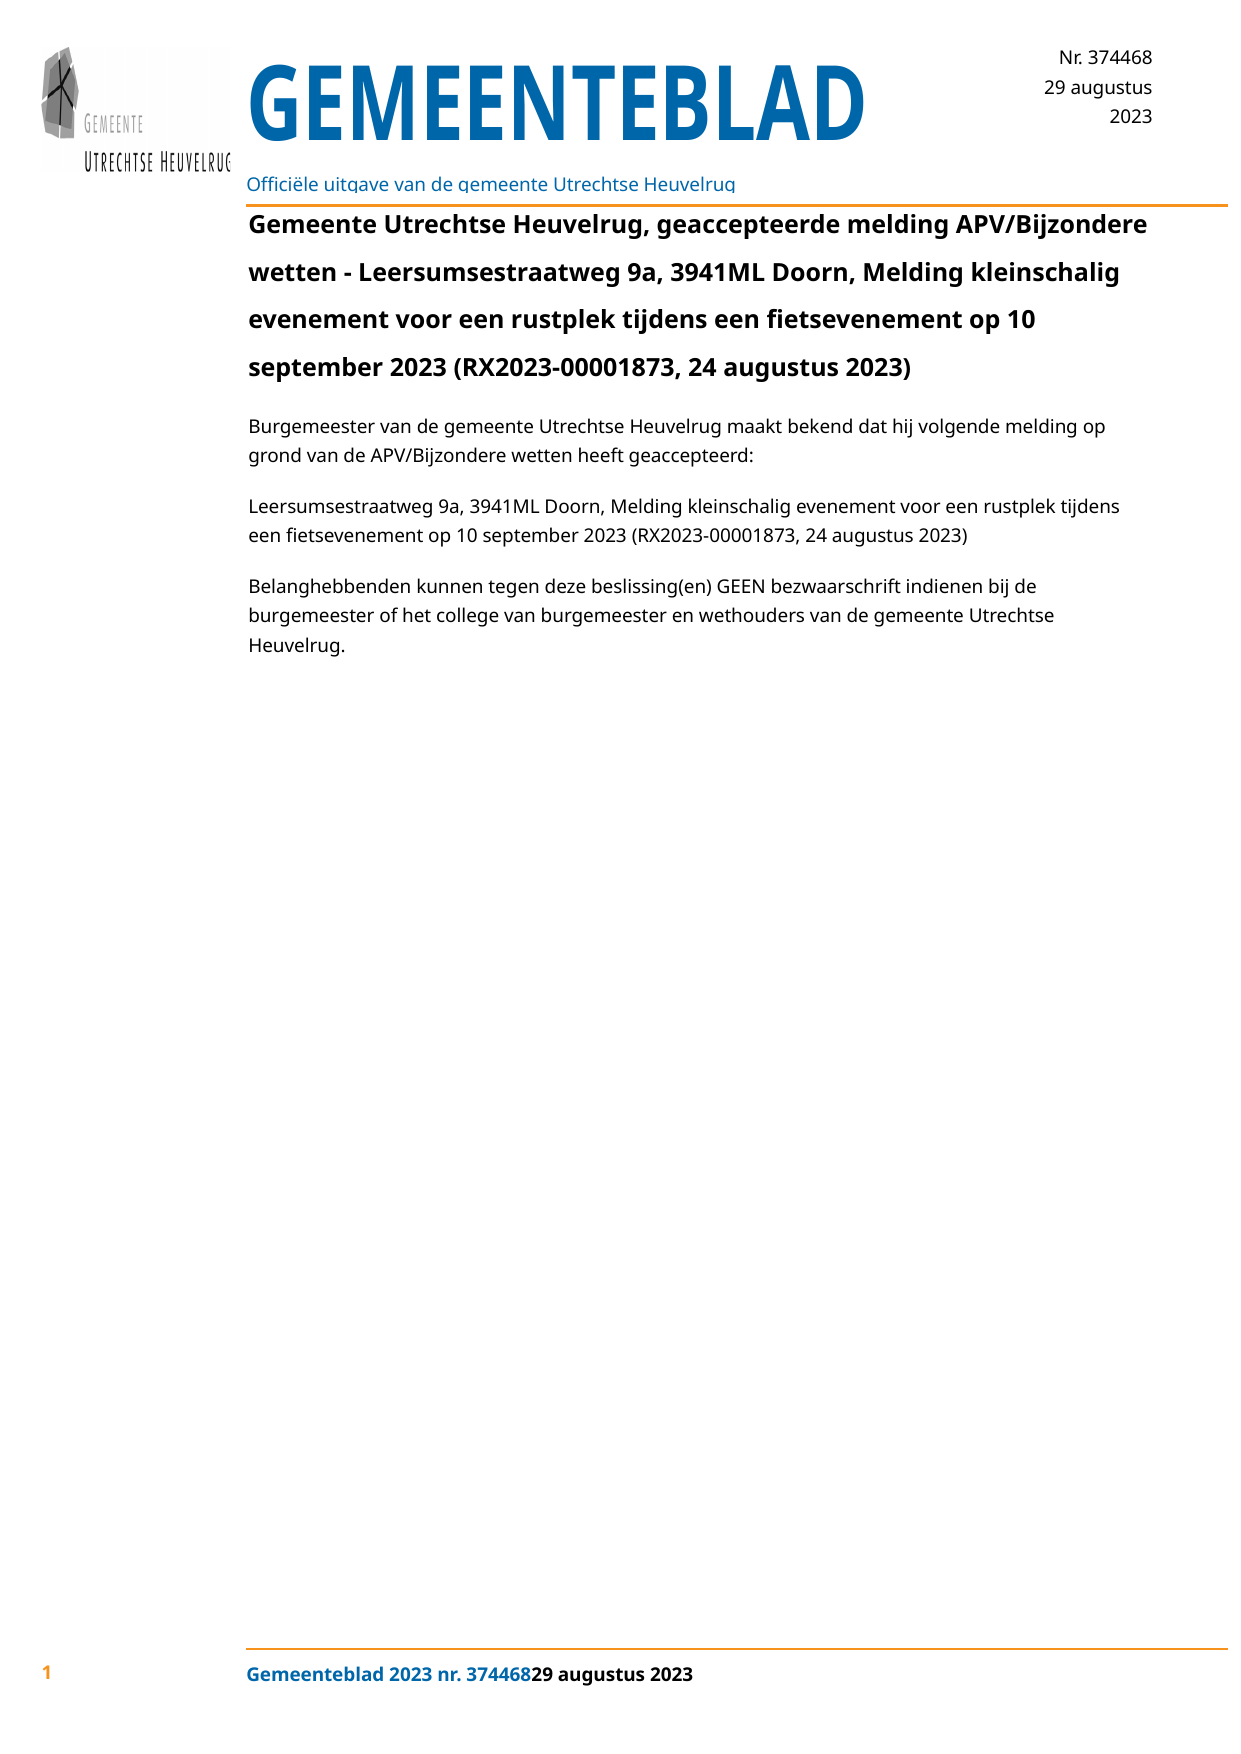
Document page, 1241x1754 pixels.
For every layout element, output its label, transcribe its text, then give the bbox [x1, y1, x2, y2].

text Burgemeester van de gemeente Utrechtse Heuvelrug maakt bekend dat hij volgende melding op grond van de APV/Bijzondere wetten heeft geaccepteerd: [248, 413, 1152, 468]
text Leersumsestraatweg 9a, 3941ML Doorn, Melding kleinschalig evenement voor een rustplek tijdens een fietsevenement op 10 september 2023 (RX2023-00001873, 24 augustus 2023) [248, 493, 1152, 548]
text Belanghebbenden kunnen tegen deze beslissing(en) GEEN bezwaarschrift indienen bij de burgemeester of het college van burgemeester en wethouders van de gemeente Utrechtse Heuvelrug. [248, 573, 1152, 658]
picture [41, 47, 231, 172]
text Gemeente Utrechtse Heuvelrug, geaccepteerde melding APV/Bijzondere wetten - Leersumsestraatweg 9a, 3941ML Doorn, Melding kleinschalig evenement voor een rustplek tijdens een fietsevenement op 10 september 2023 (RX2023-00001873, 24 augustus 2023) [248, 207, 1152, 384]
